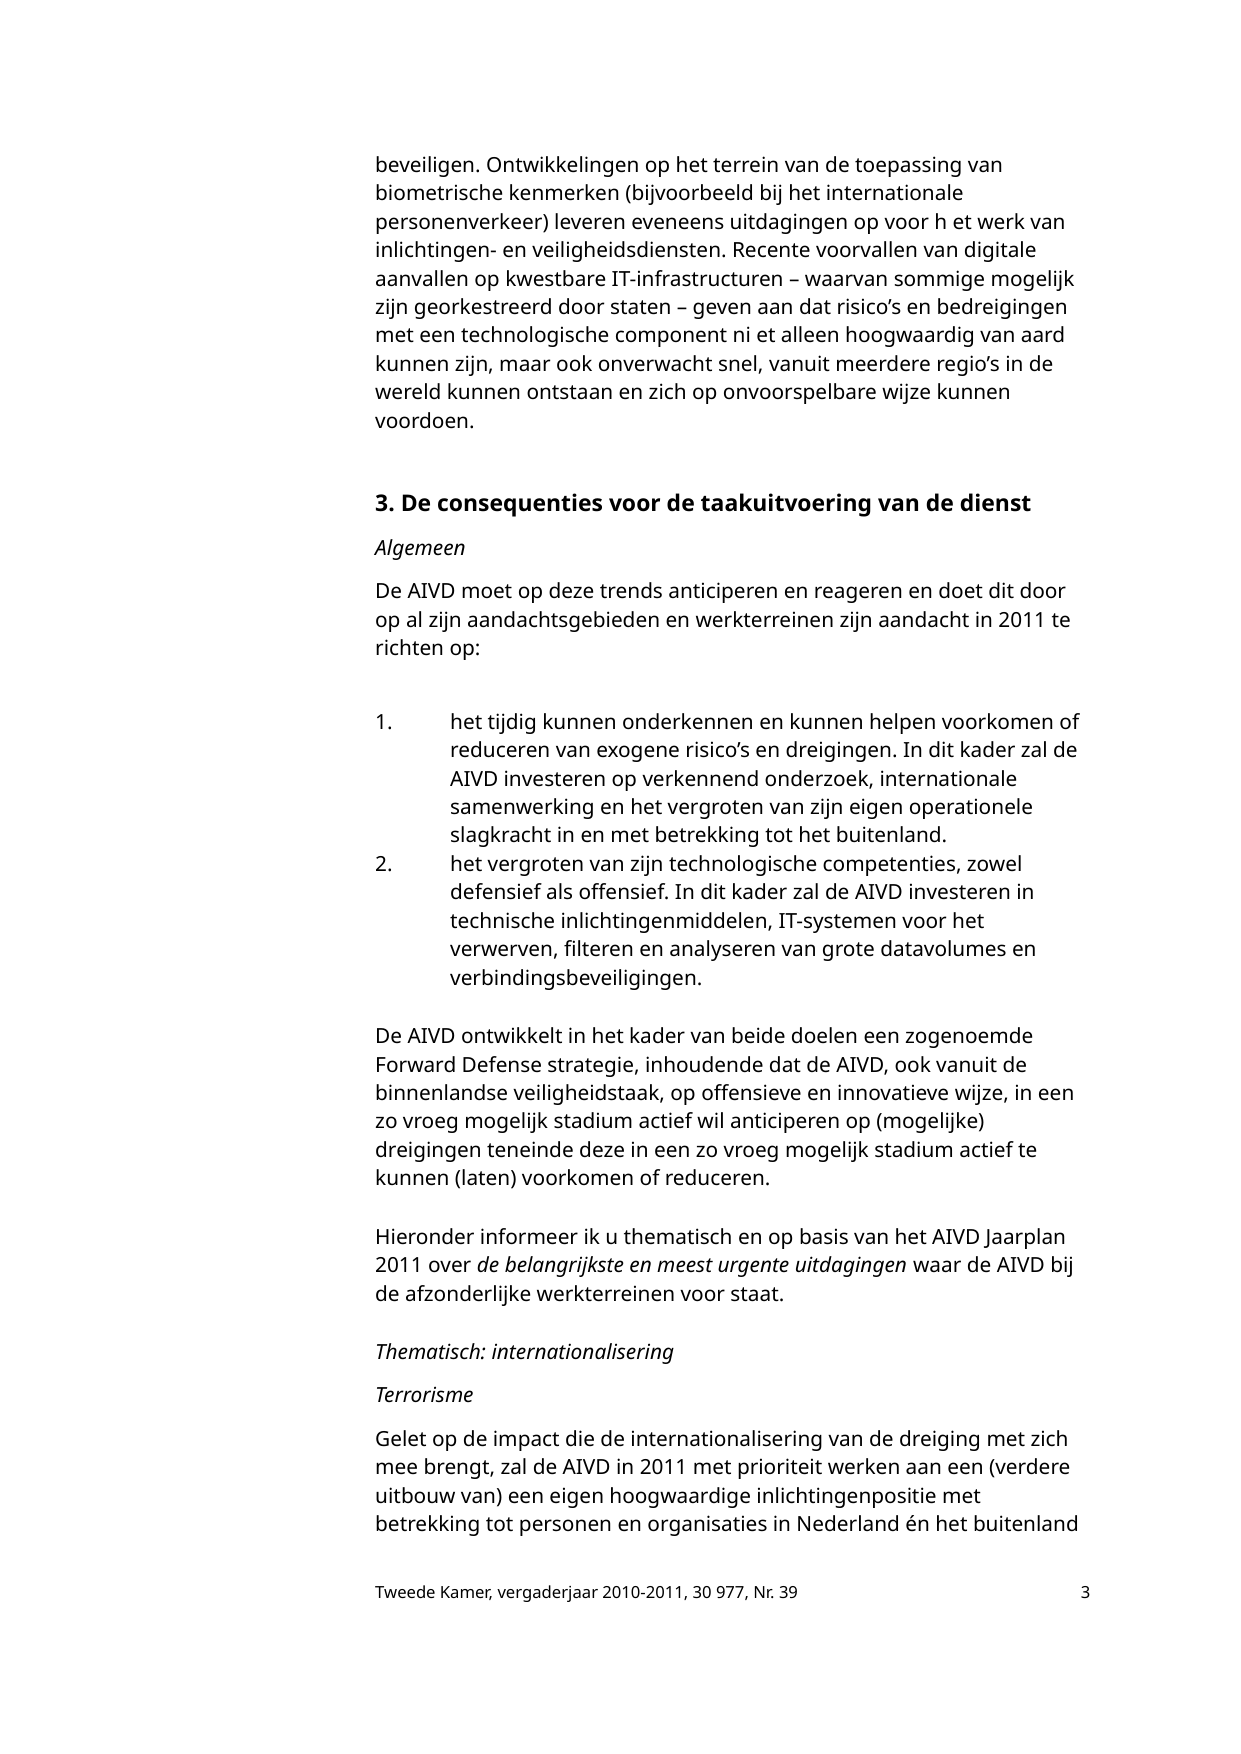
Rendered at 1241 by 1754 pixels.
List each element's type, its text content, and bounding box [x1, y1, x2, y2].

text Hieronder informeer ik u thematisch en op basis van het AIVD Jaarplan 2011 over de belangrijkste en meest urgente uitdagingen waar de AIVD bij de afzonderlijke werkterreinen voor staat. [375, 1222, 1090, 1307]
list het tijdig kunnen onderkennen en kunnen helpen voorkomen of reduceren van exogene risico’s en dreigingen. In dit kader zal de AIVD investeren op verkennend onderzoek, internationale samenwerking en het vergroten van zijn eigen operationele slagkracht in en met betrekking tot het buitenland. [375, 707, 1090, 849]
list het vergroten van zijn technologische competenties, zowel defensief als offensief. In dit kader zal de AIVD investeren in technische inlichtingenmiddelen, IT-systemen voor het verwerven, filteren en analyseren van grote datavolumes en verbindingsbeveiligingen. [375, 849, 1090, 991]
text De AIVD ontwikkelt in het kader van beide doelen een zogenoemde Forward Defense strategie, inhoudende dat de AIVD, ook vanuit de binnenlandse veiligheidstaak, op offensieve en innovatieve wijze, in een zo vroeg mogelijk stadium actief wil anticiperen op (mogelijke) dreigingen teneinde deze in een zo vroeg mogelijk stadium actief te kunnen (laten) voorkomen of reduceren. [375, 1021, 1090, 1192]
text beveiligen. Ontwikkelingen op het terrein van de toepassing van biometrische kenmerken (bijvoorbeeld bij het internationale personenverkeer) leveren eveneens uitdagingen op voor h et werk van inlichtingen- en veiligheidsdiensten. Recente voorvallen van digitale aanvallen op kwestbare IT-infrastructuren – waarvan sommige mogelijk zijn georkestreerd door staten – geven aan dat risico’s en bedreigingen met een technologische component ni et alleen hoogwaardig van aard kunnen zijn, maar ook onverwacht snel, vanuit meerdere regio’s in de wereld kunnen ontstaan en zich op onvoorspelbare wijze kunnen voordoen. [375, 150, 1090, 434]
text De AIVD moet op deze trends anticiperen en reageren en doet dit door op al zijn aandachtsgebieden en werkterreinen zijn aandacht in 2011 te richten op: [375, 577, 1090, 662]
text Thematisch: internationalisering [375, 1337, 1090, 1366]
text Algemeen [375, 533, 1090, 562]
subtitle 3. De consequenties voor de taakuitvoering van de dienst [375, 487, 1090, 518]
text Gelet op de impact die de internationalisering van de dreiging met zich mee brengt, zal de AIVD in 2011 met prioriteit werken aan een (verdere uitbouw van) een eigen hoogwaardige inlichtingenpositie met betrekking tot personen en organisaties in Nederland én het buitenland [375, 1424, 1090, 1538]
text Terrorisme [375, 1381, 1090, 1409]
